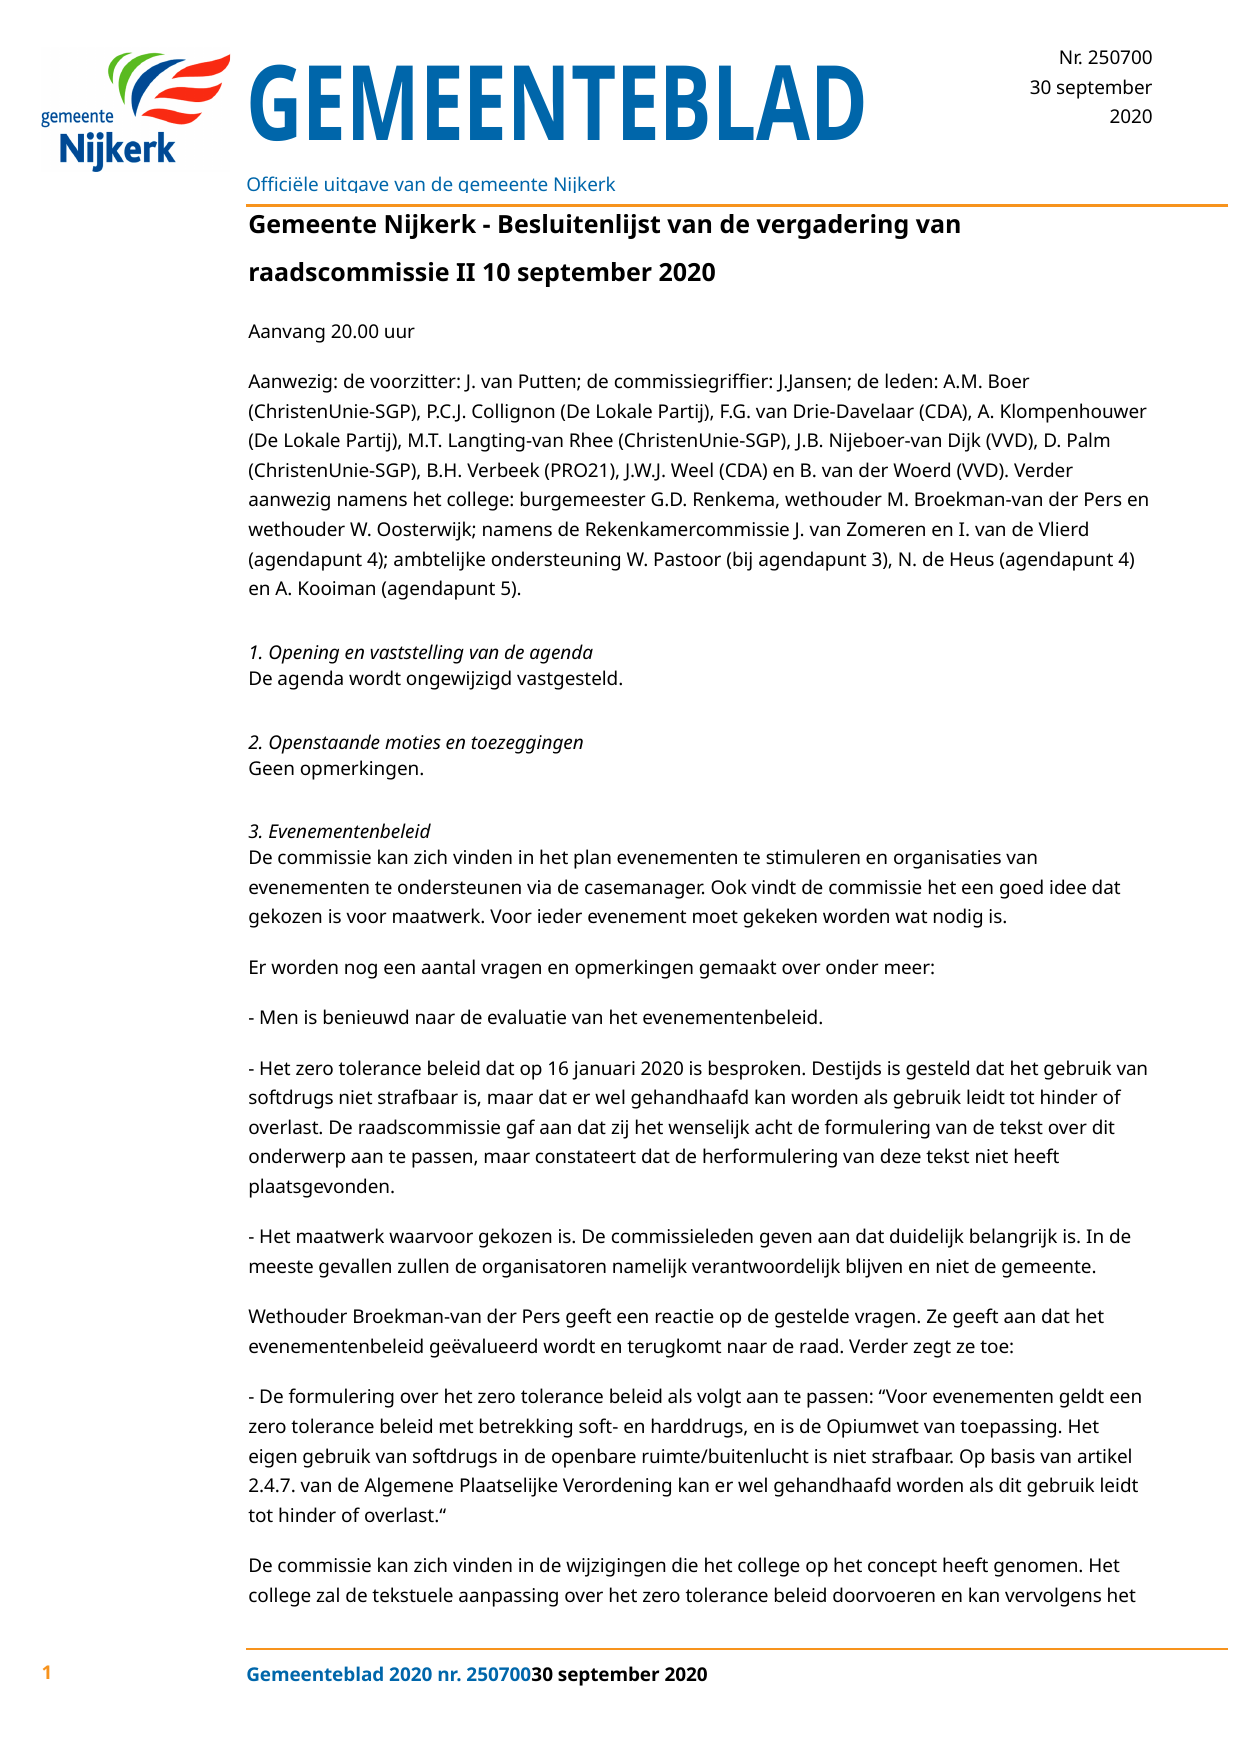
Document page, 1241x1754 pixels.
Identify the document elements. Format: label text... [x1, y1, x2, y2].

text Gemeente Nijkerk - Besluitenlijst van de vergadering van raadscommissie II 10 september 2020 [248, 207, 1152, 288]
text 2. Openstaande moties en toezeggingen [248, 729, 1152, 755]
text - Men is benieuwd naar de evaluatie van het evenementenbeleid. [248, 1004, 1152, 1030]
text Aanwezig: de voorzitter: J. van Putten; de commissiegriffier: J.Jansen; de leden: A.M. Boer (ChristenUnie-SGP), P.C.J. Collignon (De Lokale Partij), F.G. van Drie-Davelaar (CDA), A. Klompenhouwer (De Lokale Partij), M.T. Langting-van Rhee (ChristenUnie-SGP), J.B. Nijeboer-van Dijk (VVD), D. Palm (ChristenUnie-SGP), B.H. Verbeek (PRO21), J.W.J. Weel (CDA) en B. van der Woerd (VVD). Verder aanwezig namens het college: burgemeester G.D. Renkema, wethouder M. Broekman-van der Pers en wethouder W. Oosterwijk; namens de Rekenkamercommissie J. van Zomeren en I. van de Vlierd (agendapunt 4); ambtelijke ondersteuning W. Pastoor (bij agendapunt 3), N. de Heus (agendapunt 4) en A. Kooiman (agendapunt 5). [248, 368, 1152, 601]
text - Het maatwerk waarvoor gekozen is. De commissieleden geven aan dat duidelijk belangrijk is. In de meeste gevallen zullen de organisatoren namelijk verantwoordelijk blijven en niet de gemeente. [248, 1224, 1152, 1279]
text Aanvang 20.00 uur [248, 318, 1152, 344]
text De commissie kan zich vinden in het plan evenementen te stimuleren en organisaties van evenementen te ondersteunen via de casemanager. Ook vindt de commissie het een goed idee dat gekozen is voor maatwerk. Voor ieder evenement moet gekeken worden wat nodig is. [248, 844, 1152, 929]
text Wethouder Broekman-van der Pers geeft een reactie op de gestelde vragen. Ze geeft aan dat het evenementenbeleid geëvalueerd wordt en terugkomt naar de raad. Verder zegt ze toe: [248, 1304, 1152, 1359]
text 3. Evenementenbeleid [248, 819, 1152, 844]
text 1. Opening en vaststelling van de agenda [248, 639, 1152, 665]
text - Het zero tolerance beleid dat op 16 januari 2020 is besproken. Destijds is gesteld dat het gebruik van softdrugs niet strafbaar is, maar dat er wel gehandhaafd kan worden als gebruik leidt tot hinder of overlast. De raadscommissie gaf aan dat zij het wenselijk acht de formulering van de tekst over dit onderwerp aan te passen, maar constateert dat de herformulering van deze tekst niet heeft plaatsgevonden. [248, 1055, 1152, 1199]
text De agenda wordt ongewijzigd vastgesteld. [248, 665, 1152, 691]
picture [41, 47, 231, 172]
text - De formulering over het zero tolerance beleid als volgt aan te passen: “Voor evenementen geldt een zero tolerance beleid met betrekking soft- en harddrugs, en is de Opiumwet van toepassing. Het eigen gebruik van softdrugs in de openbare ruimte/buitenlucht is niet strafbaar. Op basis van artikel 2.4.7. van de Algemene Plaatselijke Verordening kan er wel gehandhaafd worden als dit gebruik leidt tot hinder of overlast.“ [248, 1384, 1152, 1528]
text De commissie kan zich vinden in de wijzigingen die het college op het concept heeft genomen. Het college zal de tekstuele aanpassing over het zero tolerance beleid doorvoeren en kan vervolgens het [248, 1552, 1152, 1608]
text Geen opmerkingen. [248, 755, 1152, 781]
text Er worden nog een aantal vragen en opmerkingen gemaakt over onder meer: [248, 954, 1152, 980]
